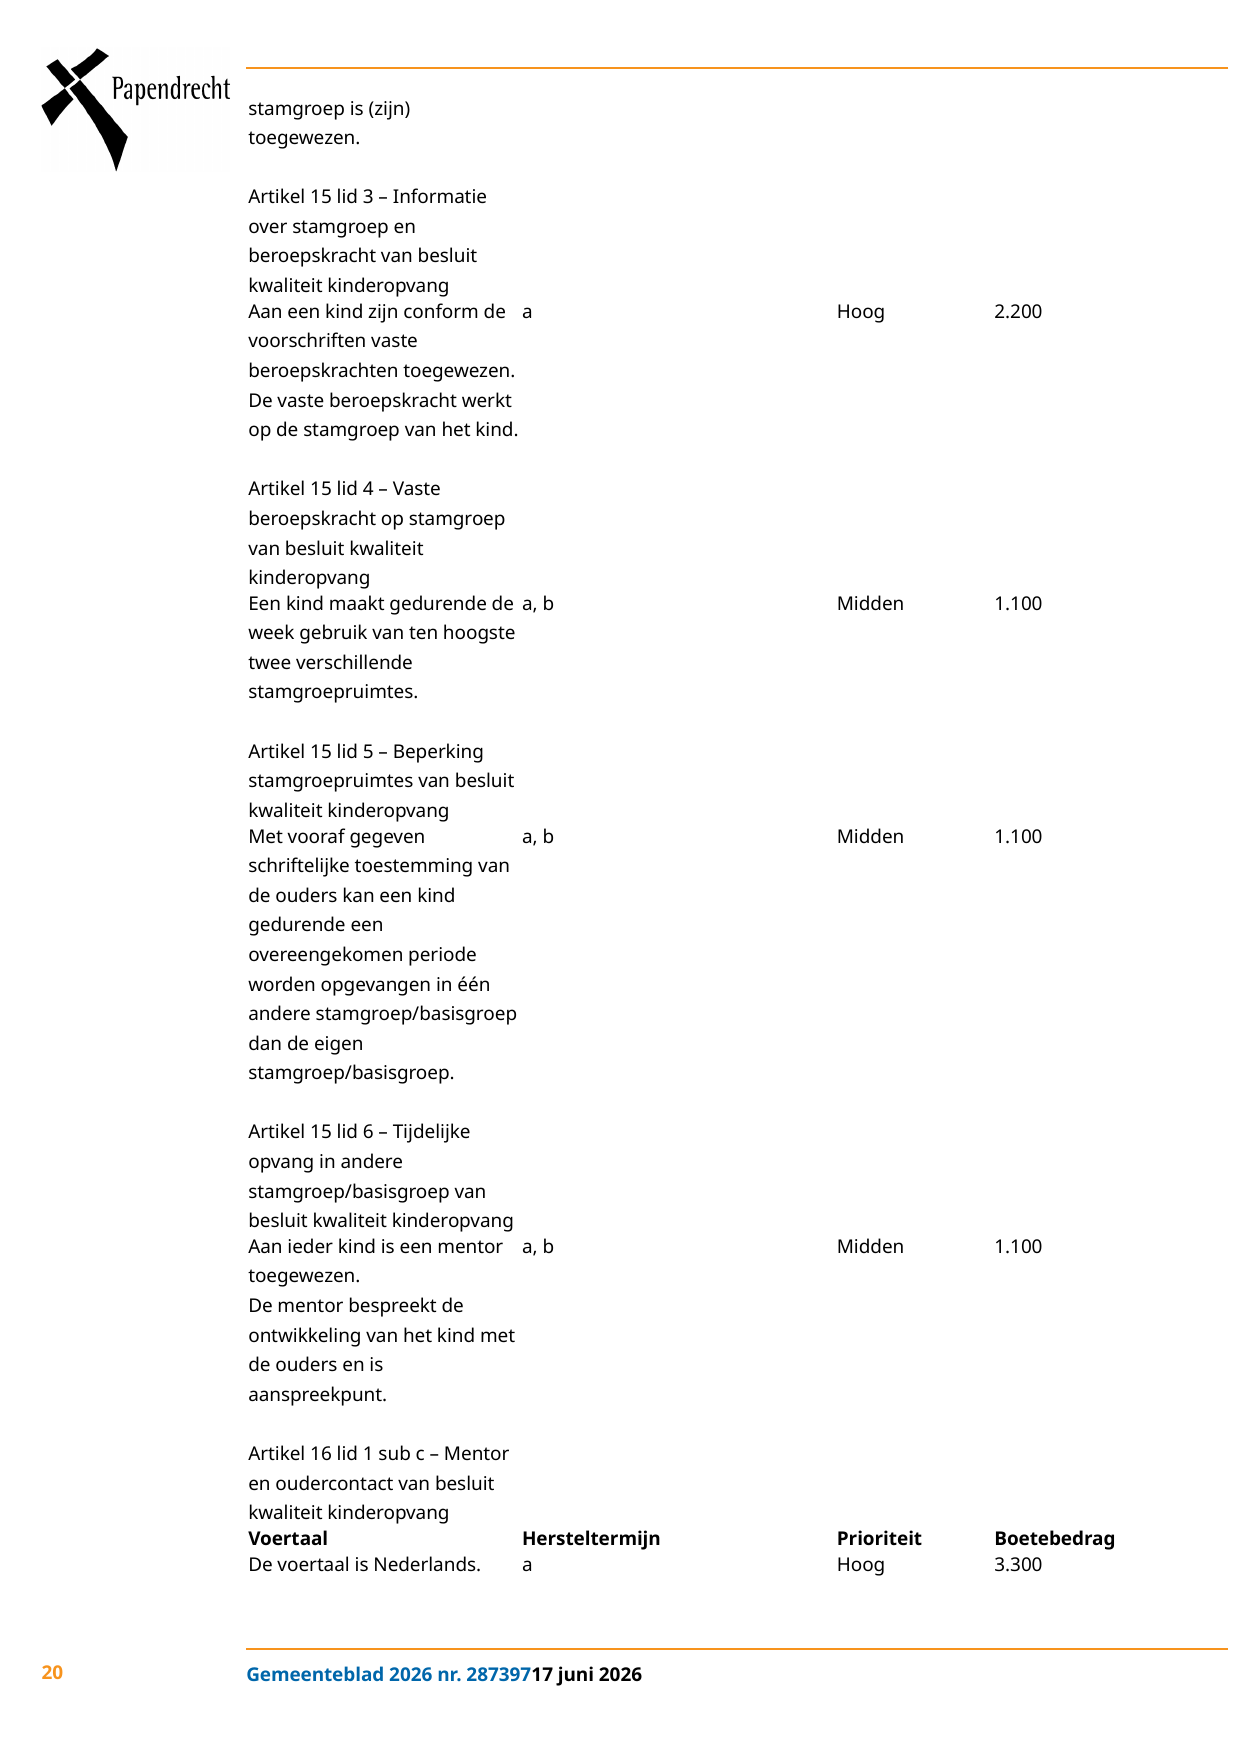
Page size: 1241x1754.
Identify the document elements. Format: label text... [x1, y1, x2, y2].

table_cell 2.200 [994, 298, 1152, 590]
table_cell Boetebedrag [994, 1525, 1152, 1551]
table_cell Midden [837, 590, 994, 823]
table_cell stamgroep is (zijn) toegewezen. Artikel 15 lid 3 – Informatie over stamgroep en beroepskracht van besluit kwaliteit kinderopvang [248, 95, 522, 298]
table_cell Aan ieder kind is een mentor toegewezen. De mentor bespreekt de ontwikkeling van het kind met de ouders en is aanspreekpunt. Artikel 16 lid 1 sub c – Mentor en oudercontact van besluit kwaliteit kinderopvang [248, 1233, 522, 1525]
table_cell 1.100 [994, 1233, 1152, 1525]
table_cell a, b [522, 1233, 837, 1525]
table_cell Midden [837, 823, 994, 1233]
table_cell Een kind maakt gedurende de week gebruik van ten hoogste twee verschillende stamgroepruimtes. Artikel 15 lid 5 – Beperking stamgroepruimtes van besluit kwaliteit kinderopvang [248, 590, 522, 823]
table_cell a, b [522, 590, 837, 823]
table_cell [837, 95, 994, 298]
table_cell Midden [837, 1233, 994, 1525]
picture [41, 47, 231, 172]
table_cell De voertaal is Nederlands. [248, 1551, 522, 1606]
table_cell Hoog [837, 298, 994, 590]
table_cell a [522, 298, 837, 590]
table_cell 3.300 [994, 1551, 1152, 1606]
table_cell [994, 95, 1152, 298]
table_cell a [522, 1551, 837, 1606]
table_cell Aan een kind zijn conform de voorschriften vaste beroepskrachten toegewezen. De vaste beroepskracht werkt op de stamgroep van het kind. Artikel 15 lid 4 – Vaste beroepskracht op stamgroep van besluit kwaliteit kinderopvang [248, 298, 522, 590]
table_cell Hoog [837, 1551, 994, 1606]
table_cell [522, 95, 837, 298]
table_cell Prioriteit [837, 1525, 994, 1551]
table_cell 1.100 [994, 823, 1152, 1233]
table_cell 1.100 [994, 590, 1152, 823]
table_cell Voertaal [248, 1525, 522, 1551]
table_cell a, b [522, 823, 837, 1233]
table_cell Met vooraf gegeven schriftelijke toestemming van de ouders kan een kind gedurende een overeengekomen periode worden opgevangen in één andere stamgroep/basisgroep dan de eigen stamgroep/basisgroep. Artikel 15 lid 6 – Tijdelijke opvang in andere stamgroep/basisgroep van besluit kwaliteit kinderopvang [248, 823, 522, 1233]
table_cell Hersteltermijn [522, 1525, 837, 1551]
